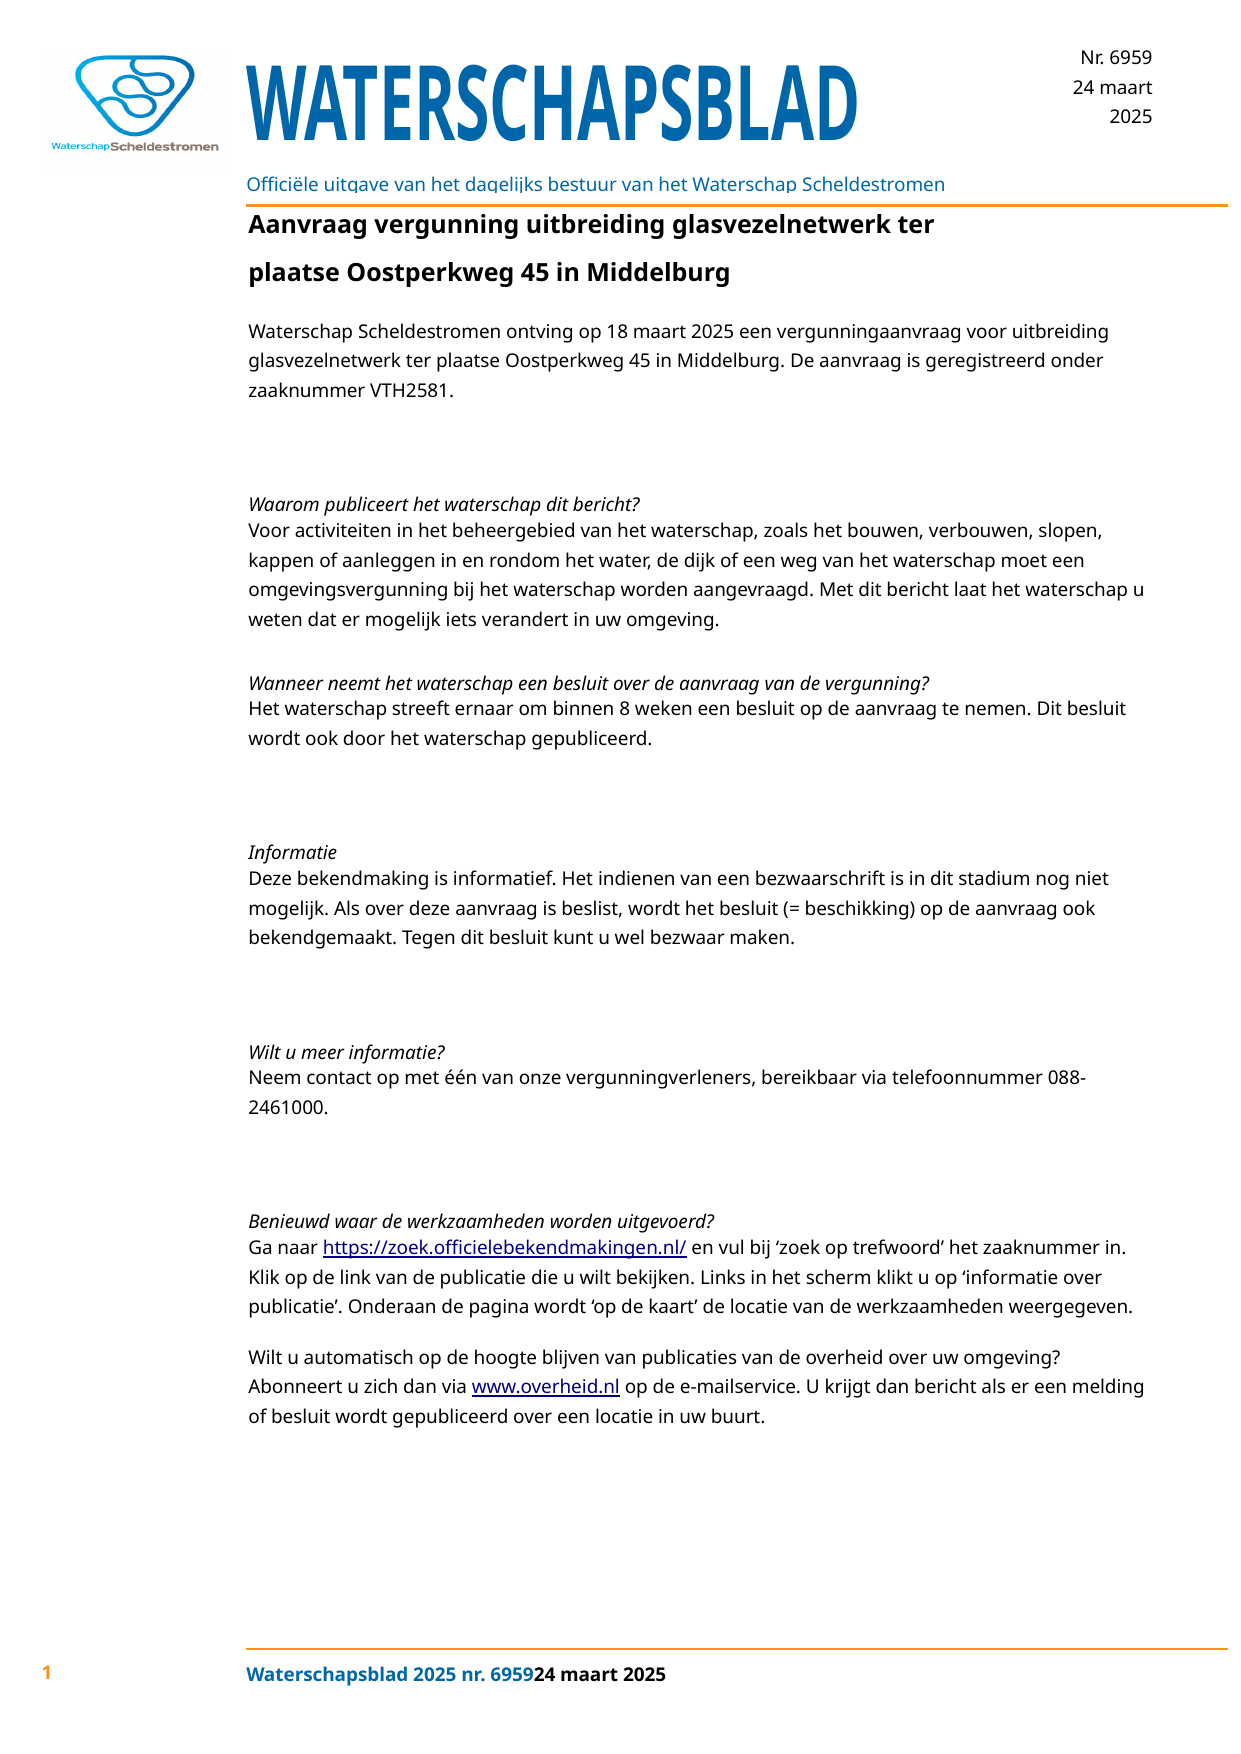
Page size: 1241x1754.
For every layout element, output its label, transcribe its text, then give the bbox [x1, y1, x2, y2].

text Het waterschap streeft ernaar om binnen 8 weken een besluit op de aanvraag te nemen. Dit besluit wordt ook door het waterschap gepubliceerd. [248, 696, 1152, 751]
text Wanneer neemt het waterschap een besluit over de aanvraag van de vergunning? [248, 670, 1152, 696]
text Benieuwd waar de werkzaamheden worden uitgevoerd? [248, 1208, 1152, 1234]
text Informatie [248, 839, 1152, 865]
text Ga naar https://zoek.officielebekendmakingen.nl/ en vul bij ‘zoek op trefwoord’ het zaaknummer in. Klik op de link van de publicatie die u wilt bekijken. Links in het scherm klikt u op ‘informatie over publicatie’. Onderaan de pagina wordt ‘op de kaart’ de locatie van de werkzaamheden weergegeven. [248, 1234, 1152, 1319]
picture [41, 47, 231, 172]
text Neem contact op met één van onze vergunningverleners, bereikbaar via telefoonnummer 088-2461000. [248, 1064, 1152, 1120]
text Waterschap Scheldestromen ontving op 18 maart 2025 een vergunningaanvraag voor uitbreiding glasvezelnetwerk ter plaatse Oostperkweg 45 in Middelburg. De aanvraag is geregistreerd onder zaaknummer VTH2581. [248, 318, 1152, 403]
text Waarom publiceert het waterschap dit bericht? [248, 491, 1152, 517]
text Voor activiteiten in het beheergebied van het waterschap, zoals het bouwen, verbouwen, slopen, kappen of aanleggen in en rondom het water, de dijk of een weg van het waterschap moet een omgevingsvergunning bij het waterschap worden aangevraagd. Met dit bericht laat het waterschap u weten dat er mogelijk iets verandert in uw omgeving. [248, 517, 1152, 632]
text Aanvraag vergunning uitbreiding glasvezelnetwerk ter plaatse Oostperkweg 45 in Middelburg [248, 207, 1152, 288]
text Deze bekendmaking is informatief. Het indienen van een bezwaarschrift is in dit stadium nog niet mogelijk. Als over deze aanvraag is beslist, wordt het besluit (= beschikking) op de aanvraag ook bekendgemaakt. Tegen dit besluit kunt u wel bezwaar maken. [248, 865, 1152, 950]
text Wilt u automatisch op de hoogte blijven van publicaties van de overheid over uw omgeving? Abonneert u zich dan via www.overheid.nl op de e-mailservice. U krijgt dan bericht als er een melding of besluit wordt gepubliceerd over een locatie in uw buurt. [248, 1344, 1152, 1429]
text Wilt u meer informatie? [248, 1039, 1152, 1064]
